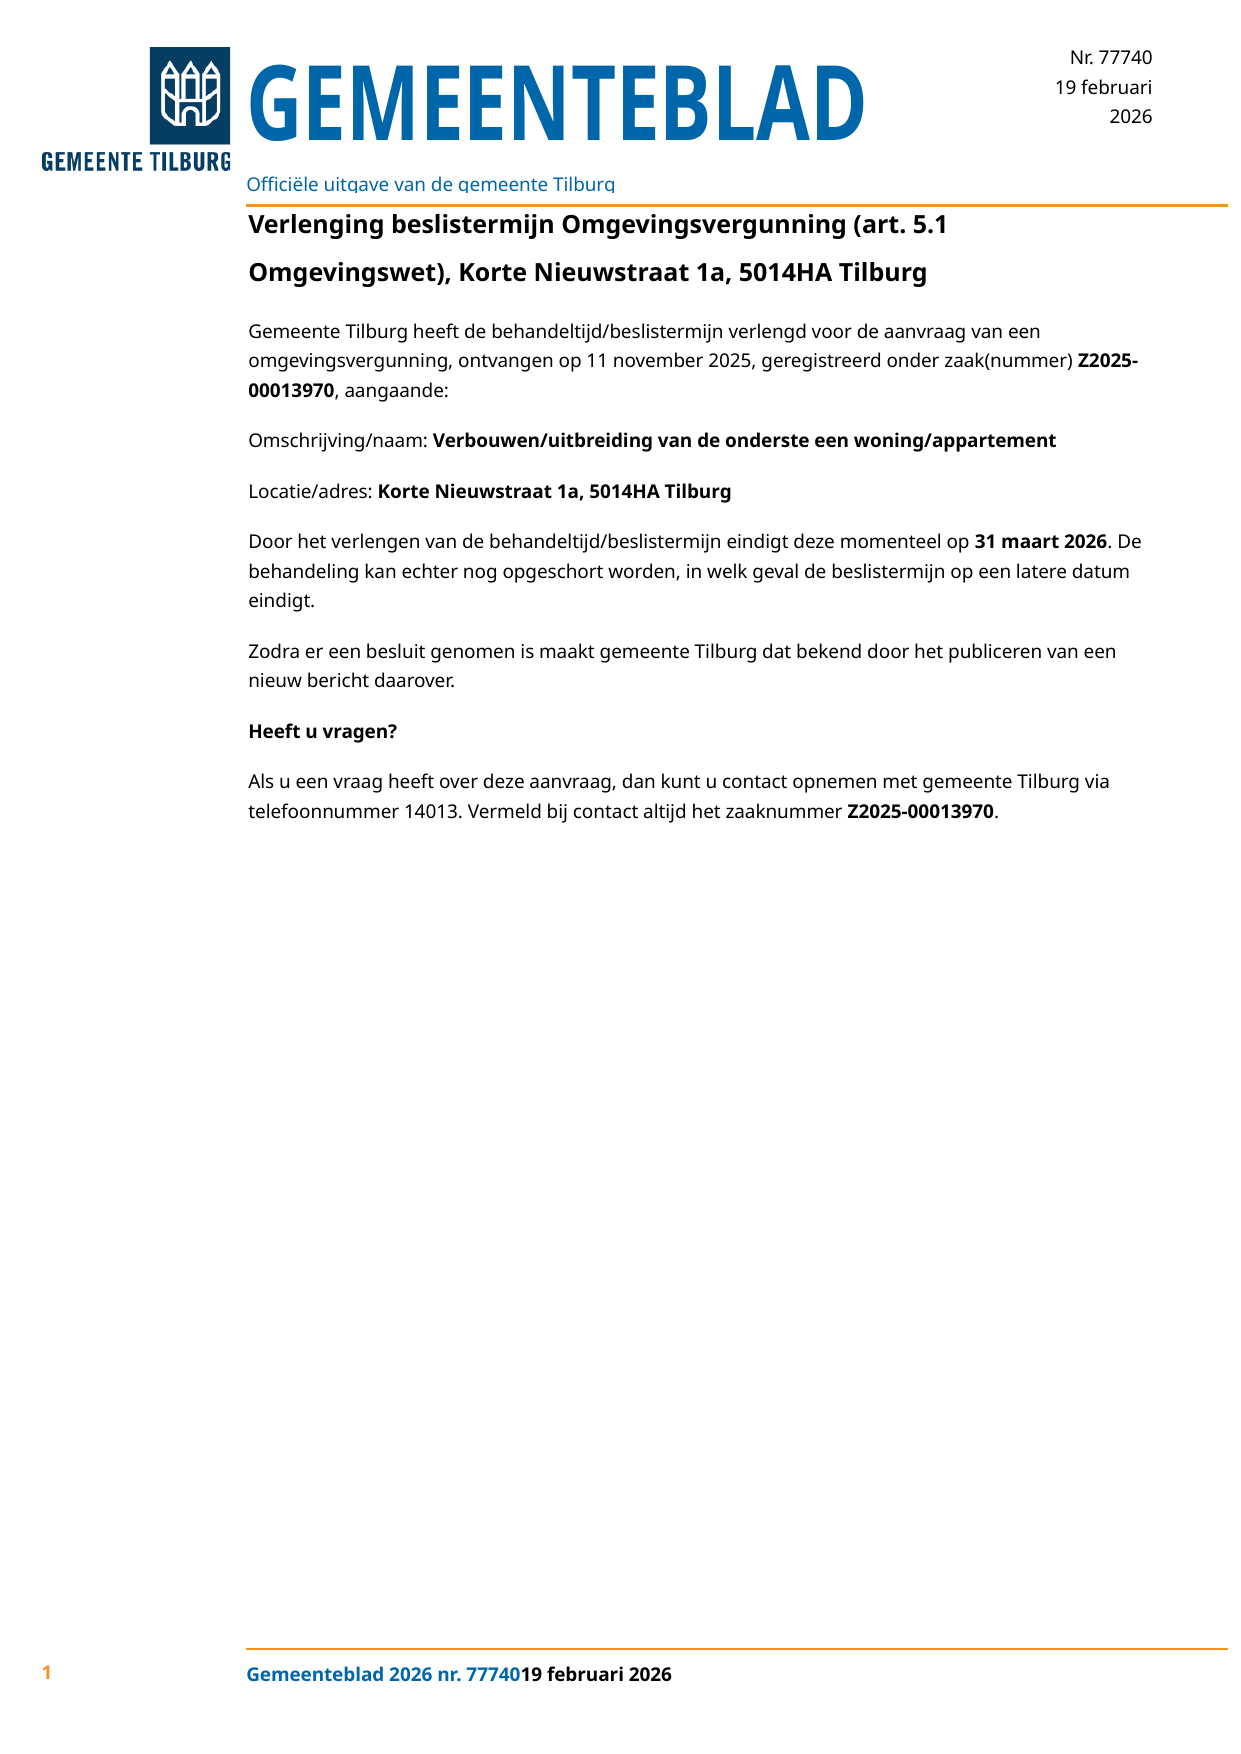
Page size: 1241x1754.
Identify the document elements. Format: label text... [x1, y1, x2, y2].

picture [41, 47, 231, 172]
text Heeft u vragen? [248, 718, 1152, 744]
text Gemeente Tilburg heeft de behandeltijd/beslistermijn verlengd voor de aanvraag van een omgevingsvergunning, ontvangen op 11 november 2025, geregistreerd onder zaak(nummer) Z2025-00013970, aangaande: [248, 318, 1152, 403]
text Omschrijving/naam: Verbouwen/uitbreiding van de onderste een woning/appartement [248, 427, 1152, 453]
text Zodra er een besluit genomen is maakt gemeente Tilburg dat bekend door het publiceren van een nieuw bericht daarover. [248, 638, 1152, 693]
text Locatie/adres: Korte Nieuwstraat 1a, 5014HA Tilburg [248, 478, 1152, 504]
text Verlenging beslistermijn Omgevingsvergunning (art. 5.1 Omgevingswet), Korte Nieuwstraat 1a, 5014HA Tilburg [248, 207, 1152, 288]
text Als u een vraag heeft over deze aanvraag, dan kunt u contact opnemen met gemeente Tilburg via telefoonnummer 14013. Vermeld bij contact altijd het zaaknummer Z2025-00013970. [248, 768, 1152, 824]
text Door het verlengen van de behandeltijd/beslistermijn eindigt deze momenteel op 31 maart 2026. De behandeling kan echter nog opgeschort worden, in welk geval de beslistermijn op een latere datum eindigt. [248, 528, 1152, 613]
